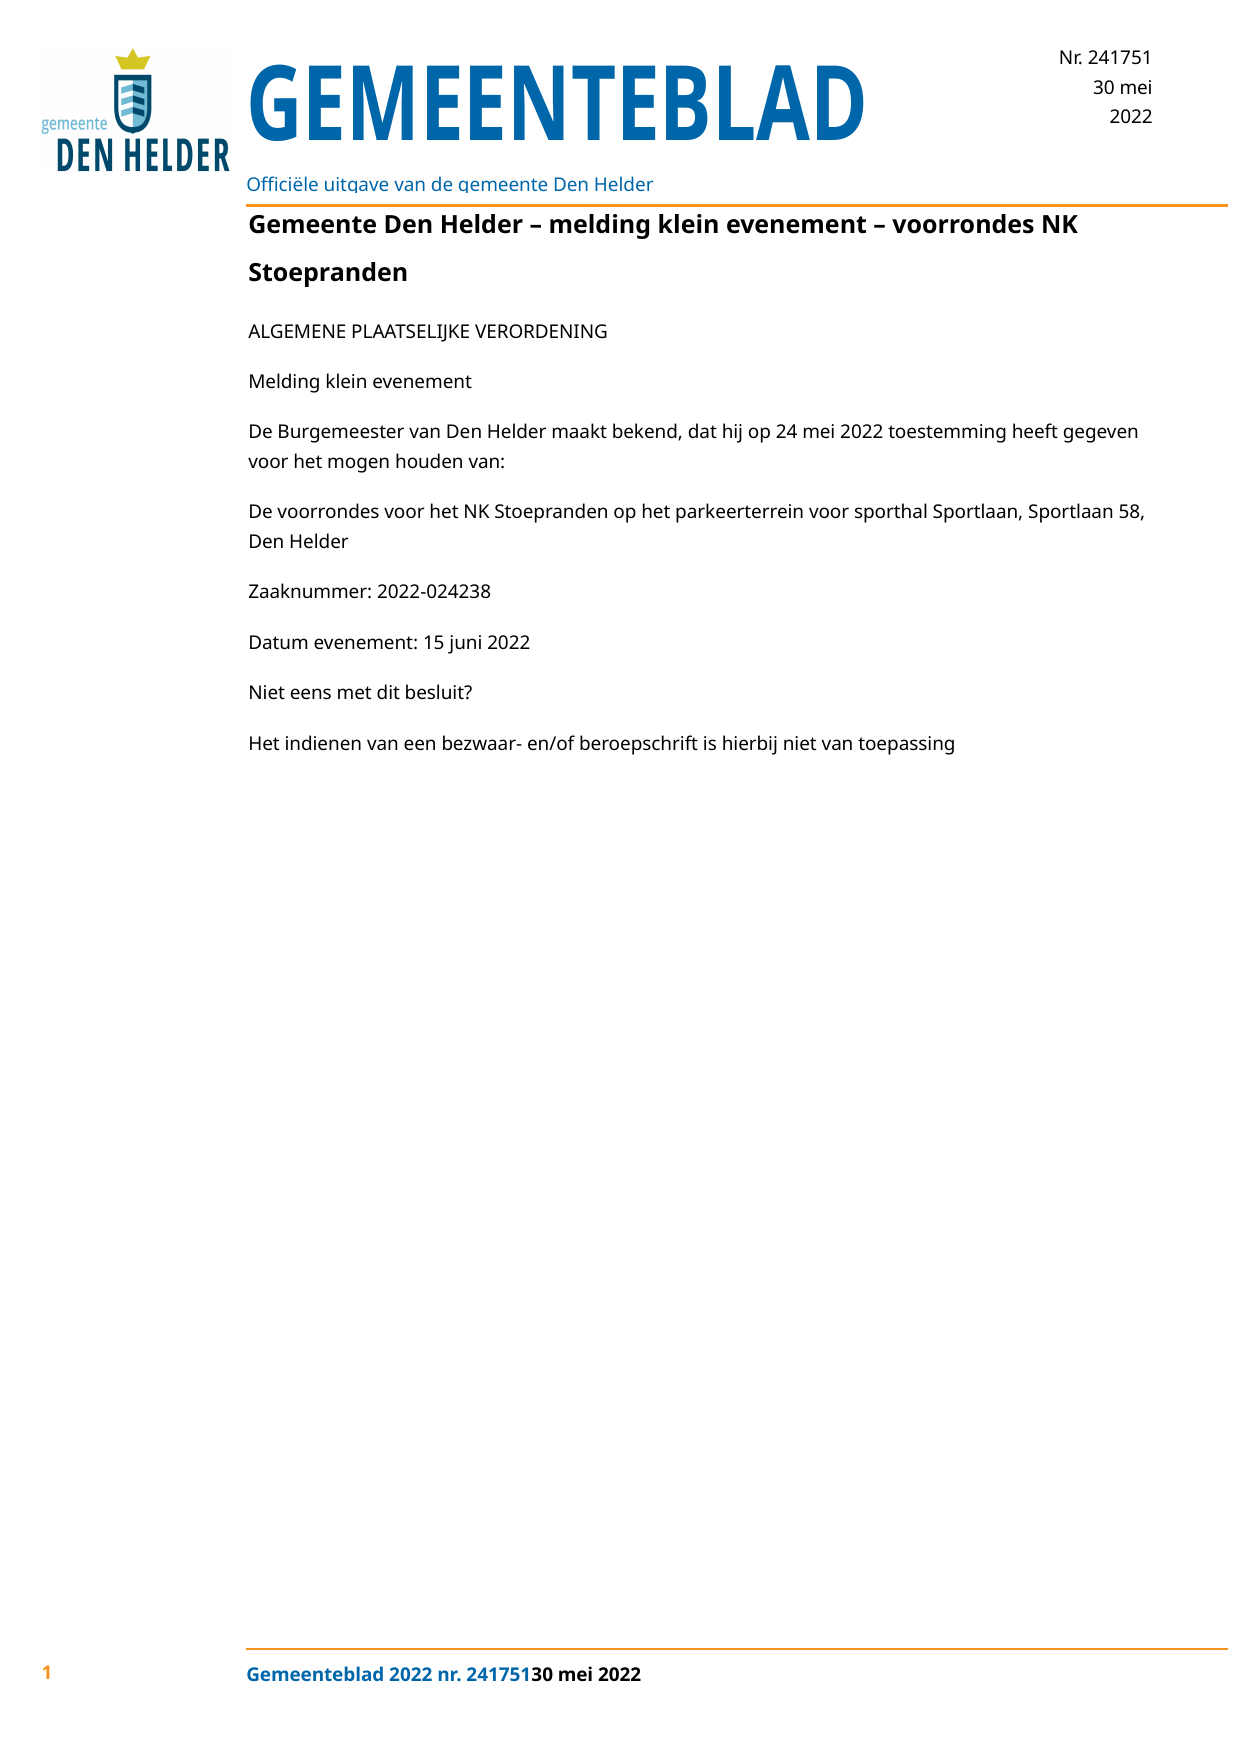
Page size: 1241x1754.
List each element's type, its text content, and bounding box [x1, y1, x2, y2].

text Niet eens met dit besluit? [248, 679, 1152, 705]
picture [100, 154, 106, 172]
picture [41, 47, 231, 172]
text Datum evenement: 15 juni 2022 [248, 629, 1152, 655]
text Zaaknummer: 2022-024238 [248, 579, 1152, 604]
picture [130, 157, 135, 172]
text Melding klein evenement [248, 368, 1152, 394]
text Het indienen van een bezwaar- en/of beroepschrift is hierbij niet van toepassing [248, 730, 1152, 756]
picture [220, 160, 224, 172]
picture [63, 144, 68, 165]
text De Burgemeester van Den Helder maakt bekend, dat hij op 24 mei 2022 toestemming heeft gegeven voor het mogen houden van: [248, 419, 1152, 474]
text Gemeente Den Helder – melding klein evenement – voorrondes NK Stoepranden [248, 207, 1152, 288]
text De voorrondes voor het NK Stoepranden op het parkeerterrein voor sporthal Sportlaan, Sportlaan 58, Den Helder [248, 499, 1152, 554]
text ALGEMENE PLAATSELIJKE VERORDENING [248, 318, 1152, 344]
picture [182, 144, 187, 165]
